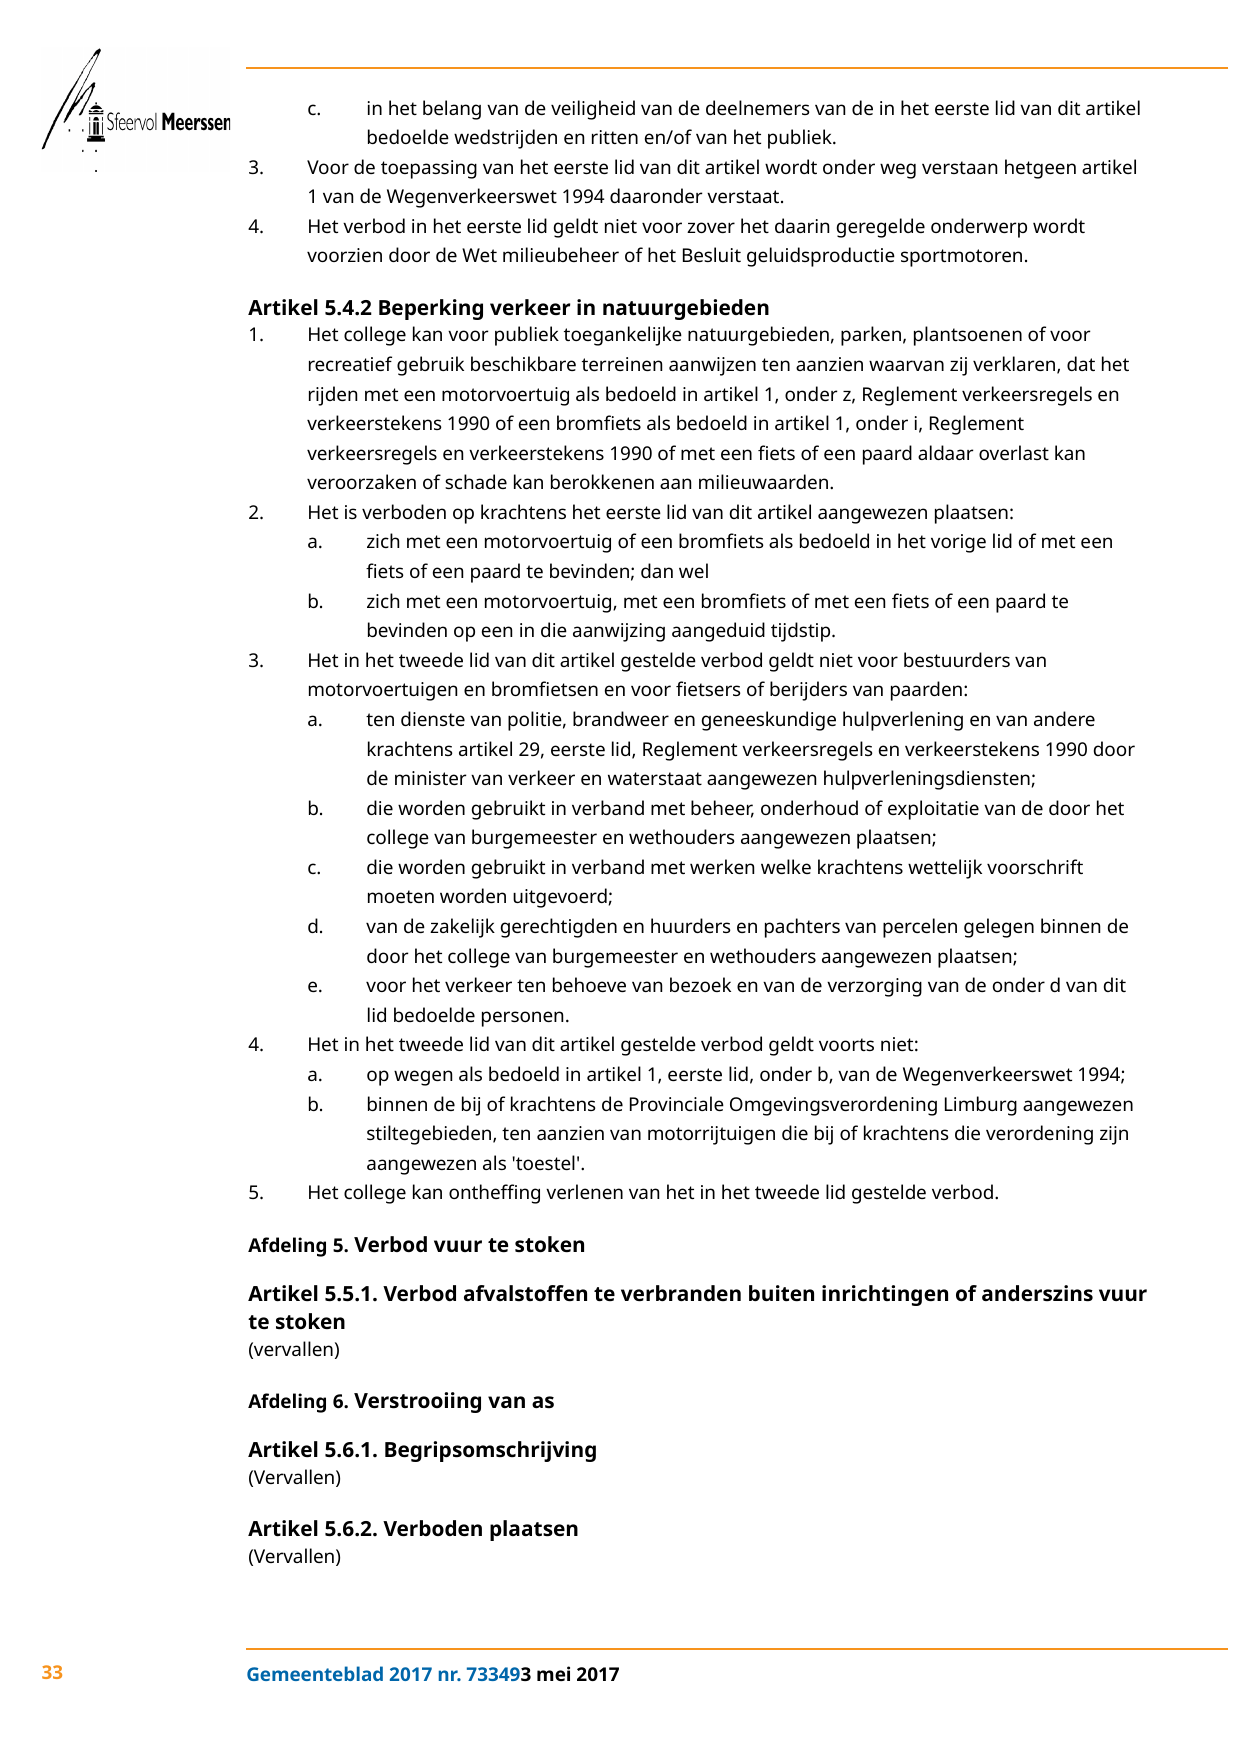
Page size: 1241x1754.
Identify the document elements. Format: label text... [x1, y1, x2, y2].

list Het college kan voor publiek toegankelijke natuurgebieden, parken, plantsoenen of voor recreatief gebruik beschikbare terreinen aanwijzen ten aanzien waarvan zij verklaren, dat het rijden met een motorvoertuig als bedoeld in artikel 1, onder z, Reglement verkeersregels en verkeerstekens 1990 of een bromfiets als bedoeld in artikel 1, onder i, Reglement verkeersregels en verkeerstekens 1990 of met een fiets of een paard aldaar overlast kan veroorzaken of schade kan berokkenen aan milieuwaarden. [248, 322, 1152, 495]
picture [41, 47, 231, 172]
text Artikel 5.4.2 Beperking verkeer in natuurgebieden [248, 293, 1152, 322]
list binnen de bij of krachtens de Provinciale Omgevingsverordening Limburg aangewezen stiltegebieden, ten aanzien van motorrijtuigen die bij of krachtens die verordening zijn aangewezen als 'toestel'. [307, 1091, 1152, 1176]
text Artikel 5.6.1. Begripsomschrijving [248, 1436, 1152, 1464]
list Het is verboden op krachtens het eerste lid van dit artikel aangewezen plaatsen: [248, 499, 1152, 525]
list Het in het tweede lid van dit artikel gestelde verbod geldt voorts niet: [248, 1032, 1152, 1057]
list die worden gebruikt in verband met werken welke krachtens wettelijk voorschrift moeten worden uitgevoerd; [307, 854, 1152, 909]
list ten dienste van politie, brandweer en geneeskundige hulpverlening en van andere krachtens artikel 29, eerste lid, Reglement verkeersregels en verkeerstekens 1990 door de minister van verkeer en waterstaat aangewezen hulpverleningsdiensten; [307, 706, 1152, 791]
text (Vervallen) [248, 1543, 1152, 1568]
list op wegen als bedoeld in artikel 1, eerste lid, onder b, van de Wegenverkeerswet 1994; [307, 1061, 1152, 1087]
list Het college kan ontheffing verlenen van het in het tweede lid gestelde verbod. [248, 1179, 1152, 1205]
list in het belang van de veiligheid van de deelnemers van de in het eerste lid van dit artikel bedoelde wedstrijden en ritten en/of van het publiek. [307, 95, 1152, 150]
list Het verbod in het eerste lid geldt niet voor zover het daarin geregelde onderwerp wordt voorzien door de Wet milieubeheer of het Besluit geluidsproductie sportmotoren. [248, 213, 1152, 268]
list Voor de toepassing van het eerste lid van dit artikel wordt onder weg verstaan hetgeen artikel 1 van de Wegenverkeerswet 1994 daaronder verstaat. [248, 154, 1152, 209]
text (Vervallen) [248, 1464, 1152, 1490]
list Het in het tweede lid van dit artikel gestelde verbod geldt niet voor bestuurders van motorvoertuigen en bromfietsen en voor fietsers of berijders van paarden: [248, 647, 1152, 702]
list die worden gebruikt in verband met beheer, onderhoud of exploitatie van de door het college van burgemeester en wethouders aangewezen plaatsen; [307, 795, 1152, 850]
list zich met een motorvoertuig, met een bromfiets of met een fiets of een paard te bevinden op een in die aanwijzing aangeduid tijdstip. [307, 588, 1152, 643]
text (vervallen) [248, 1336, 1152, 1362]
text Artikel 5.5.1. Verbod afvalstoffen te verbranden buiten inrichtingen of anderszins vuur te stoken [248, 1279, 1152, 1336]
list van de zakelijk gerechtigden en huurders en pachters van percelen gelegen binnen de door het college van burgemeester en wethouders aangewezen plaatsen; [307, 913, 1152, 968]
list voor het verkeer ten behoeve van bezoek en van de verzorging van de onder d van dit lid bedoelde personen. [307, 972, 1152, 1028]
text Afdeling 5. Verbod vuur te stoken [248, 1230, 1152, 1258]
list zich met een motorvoertuig of een bromfiets als bedoeld in het vorige lid of met een fiets of een paard te bevinden; dan wel [307, 529, 1152, 584]
text Afdeling 6. Verstrooiing van as [248, 1386, 1152, 1415]
text Artikel 5.6.2. Verboden plaatsen [248, 1514, 1152, 1543]
